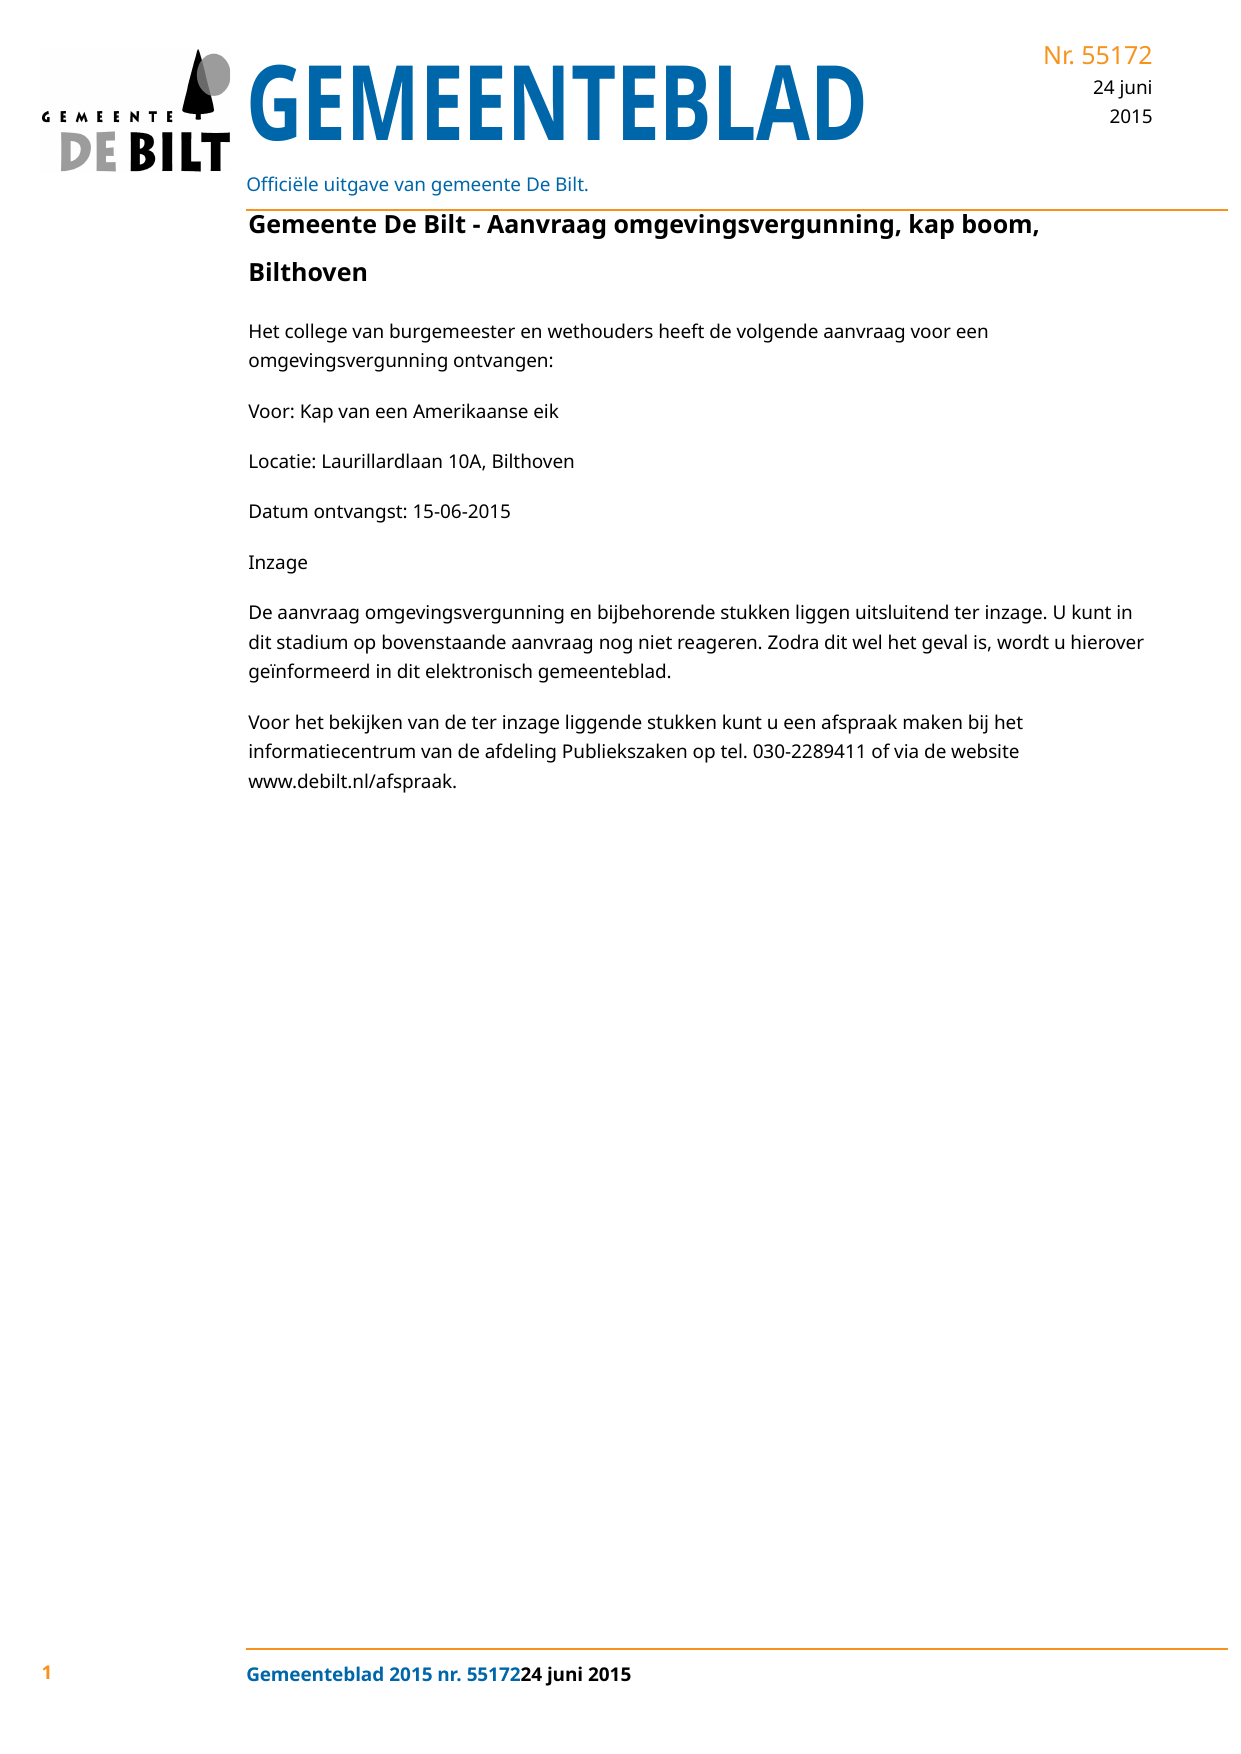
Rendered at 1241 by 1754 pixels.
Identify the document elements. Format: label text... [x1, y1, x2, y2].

text Voor het bekijken van de ter inzage liggende stukken kunt u een afspraak maken bij het informatiecentrum van de afdeling Publiekszaken op tel. 030-2289411 of via de website www.debilt.nl/afspraak. [248, 709, 1152, 794]
text Gemeente De Bilt - Aanvraag omgevingsvergunning, kap boom, Bilthoven [248, 211, 1152, 288]
text Voor: Kap van een Amerikaanse eik [248, 398, 1152, 424]
picture [41, 47, 231, 172]
text De aanvraag omgevingsvergunning en bijbehorende stukken liggen uitsluitend ter inzage. U kunt in dit stadium op bovenstaande aanvraag nog niet reageren. Zodra dit wel het geval is, wordt u hierover geïnformeerd in dit elektronisch gemeenteblad. [248, 599, 1152, 684]
text Locatie: Laurillardlaan 10A, Bilthoven [248, 448, 1152, 474]
text Datum ontvangst: 15-06-2015 [248, 499, 1152, 524]
text Het college van burgemeester en wethouders heeft de volgende aanvraag voor een omgevingsvergunning ontvangen: [248, 318, 1152, 373]
text Inzage [248, 549, 1152, 575]
